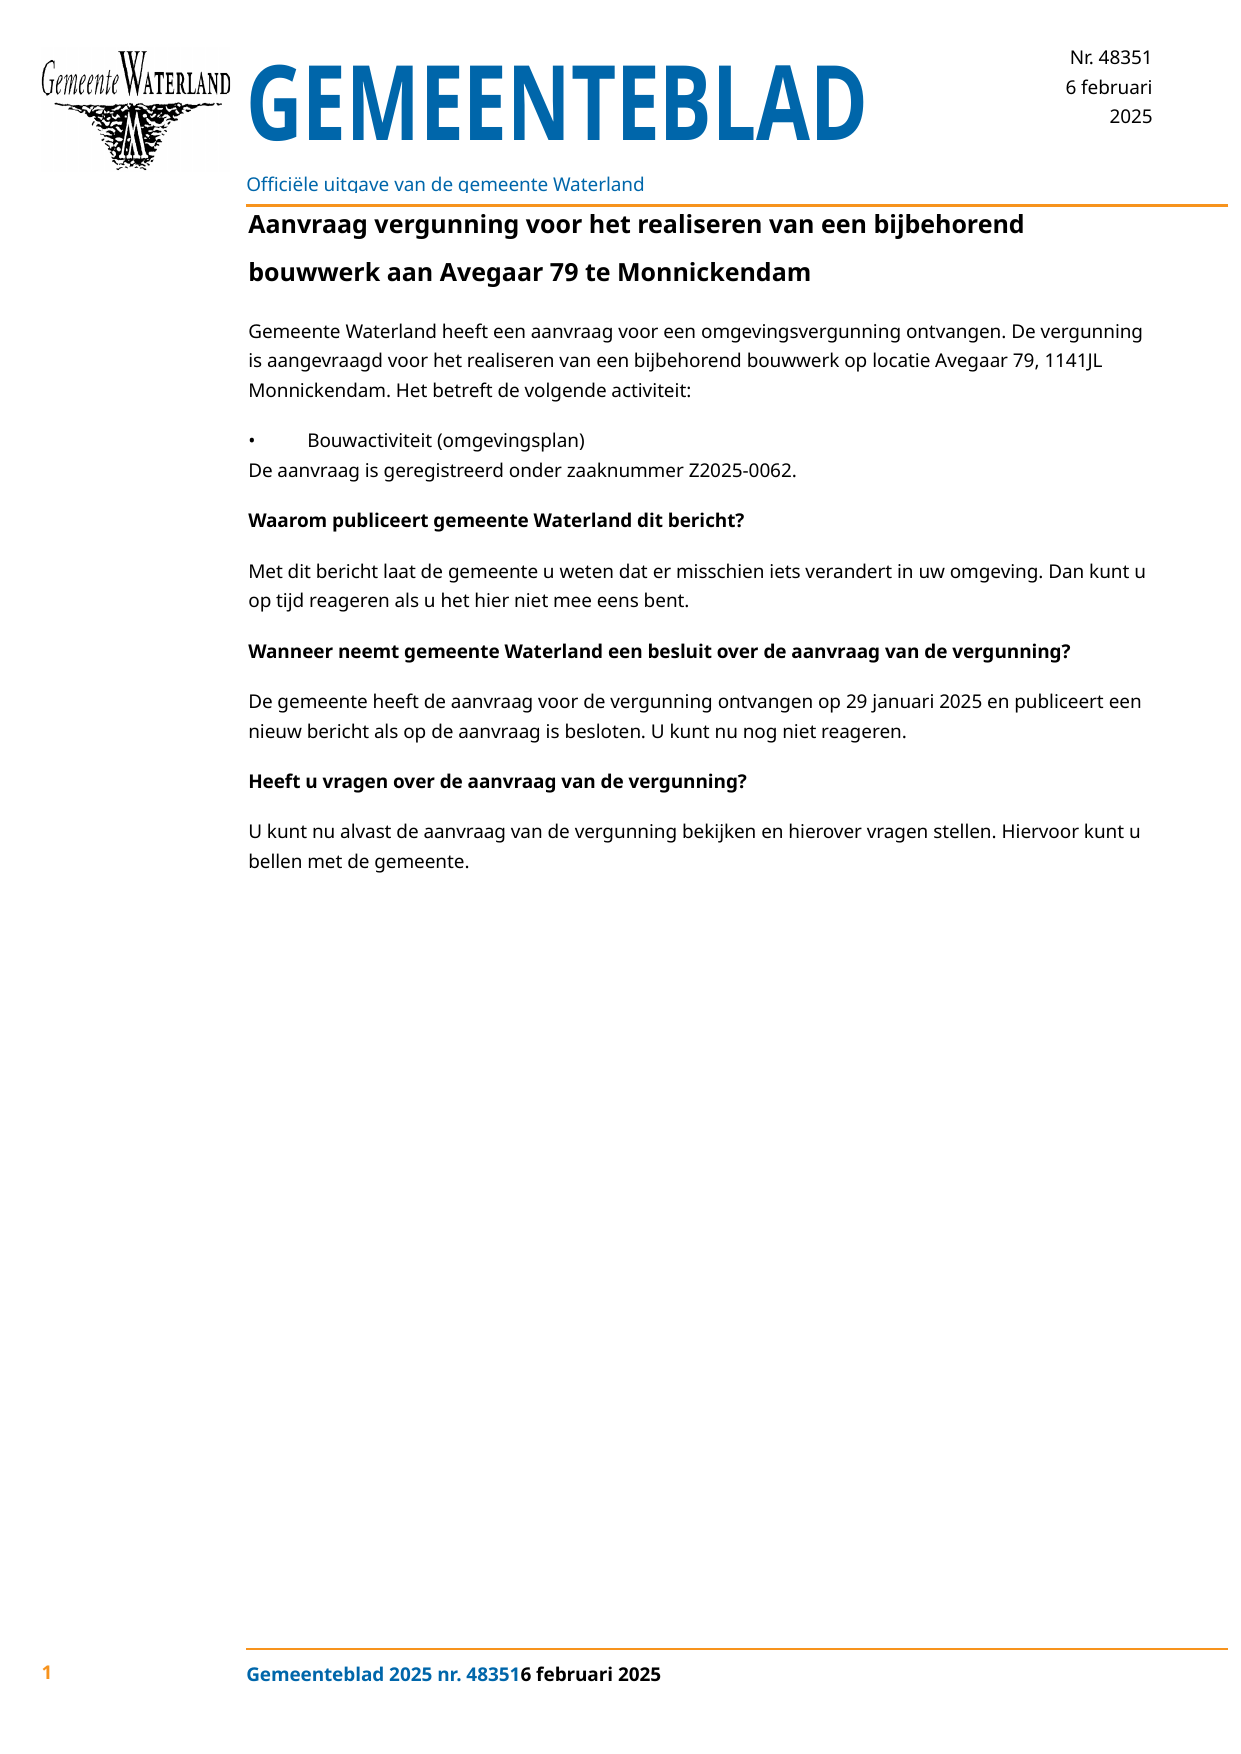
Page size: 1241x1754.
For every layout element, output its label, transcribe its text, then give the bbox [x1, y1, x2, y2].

text Gemeente Waterland heeft een aanvraag voor een omgevingsvergunning ontvangen. De vergunning is aangevraagd voor het realiseren van een bijbehorend bouwwerk op locatie Avegaar 79, 1141JL Monnickendam. Het betreft de volgende activiteit: [248, 318, 1152, 403]
text U kunt nu alvast de aanvraag van de vergunning bekijken en hierover vragen stellen. Hiervoor kunt u bellen met de gemeente. [248, 819, 1152, 874]
text Aanvraag vergunning voor het realiseren van een bijbehorend bouwwerk aan Avegaar 79 te Monnickendam [248, 207, 1152, 288]
text De aanvraag is geregistreerd onder zaaknummer Z2025-0062. [248, 457, 1152, 483]
text De gemeente heeft de aanvraag voor de vergunning ontvangen op 29 januari 2025 en publiceert een nieuw bericht als op de aanvraag is besloten. U kunt nu nog niet reageren. [248, 688, 1152, 744]
text Heeft u vragen over de aanvraag van de vergunning? [248, 768, 1152, 794]
picture [41, 47, 231, 172]
text Wanneer neemt gemeente Waterland een besluit over de aanvraag van de vergunning? [248, 638, 1152, 664]
text Met dit bericht laat de gemeente u weten dat er misschien iets verandert in uw omgeving. Dan kunt u op tijd reageren als u het hier niet mee eens bent. [248, 558, 1152, 613]
list Bouwactiviteit (omgevingsplan) [248, 427, 1152, 453]
text Waarom publiceert gemeente Waterland dit bericht? [248, 507, 1152, 533]
